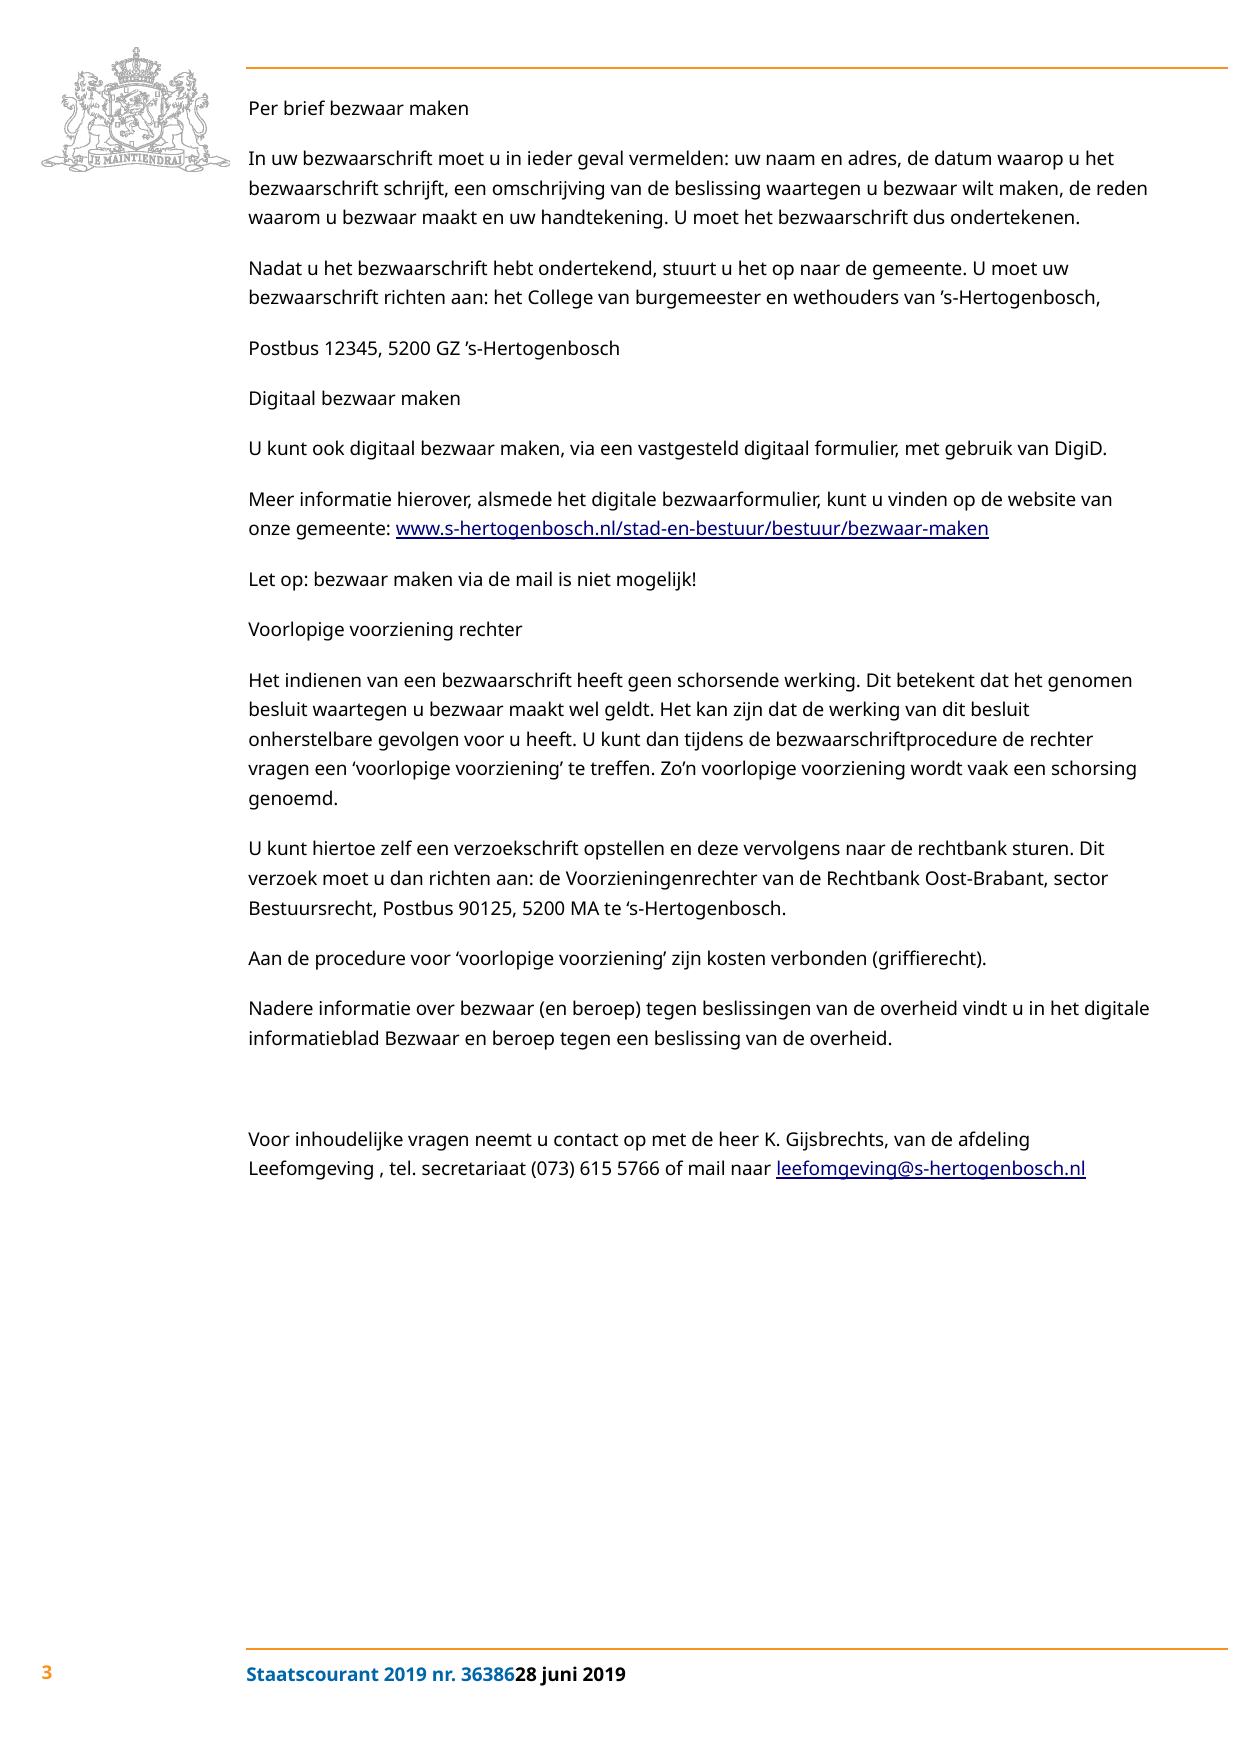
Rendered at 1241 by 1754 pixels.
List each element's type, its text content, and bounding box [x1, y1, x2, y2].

text U kunt hiertoe zelf een verzoekschrift opstellen en deze vervolgens naar de rechtbank sturen. Dit verzoek moet u dan richten aan: de Voorzieningenrechter van de Rechtbank Oost-Brabant, sector Bestuursrecht, Postbus 90125, 5200 MA te ‘s-Hertogenbosch. [248, 836, 1152, 921]
text Nadere informatie over bezwaar (en beroep) tegen beslissingen van de overheid vindt u in het digitale informatieblad Bezwaar en beroep tegen een beslissing van de overheid. [248, 996, 1152, 1051]
text Meer informatie hierover, alsmede het digitale bezwaarformulier, kunt u vinden op de website van onze gemeente: www.s-hertogenbosch.nl/stad-en-bestuur/bestuur/bezwaar-maken [248, 486, 1152, 541]
text Nadat u het bezwaarschrift hebt ondertekend, stuurt u het op naar de gemeente. U moet uw bezwaarschrift richten aan: het College van burgemeester en wethouders van ’s-Hertogenbosch, [248, 255, 1152, 310]
text Voorlopige voorziening rechter [248, 616, 1152, 642]
text Postbus 12345, 5200 GZ ’s-Hertogenbosch [248, 335, 1152, 361]
text Voor inhoudelijke vragen neemt u contact op met de heer K. Gijsbrechts, van de afdeling Leefomgeving , tel. secretariaat (073) 615 5766 of mail naar leefomgeving@s-hertogenbosch.nl [248, 1126, 1152, 1181]
text U kunt ook digitaal bezwaar maken, via een vastgesteld digitaal formulier, met gebruik van DigiD. [248, 436, 1152, 461]
text In uw bezwaarschrift moet u in ieder geval vermelden: uw naam en adres, de datum waarop u het bezwaarschrift schrijft, een omschrijving van de beslissing waartegen u bezwaar wilt maken, de reden waarom u bezwaar maakt en uw handtekening. U moet het bezwaarschrift dus ondertekenen. [248, 145, 1152, 230]
picture [41, 47, 231, 172]
text Het indienen van een bezwaarschrift heeft geen schorsende werking. Dit betekent dat het genomen besluit waartegen u bezwaar maakt wel geldt. Het kan zijn dat de werking van dit besluit onherstelbare gevolgen voor u heeft. U kunt dan tijdens de bezwaarschriftprocedure de rechter vragen een ‘voorlopige voorziening’ te treffen. Zo’n voorlopige voorziening wordt vaak een schorsing genoemd. [248, 667, 1152, 811]
text Aan de procedure voor ‘voorlopige voorziening’ zijn kosten verbonden (griffierecht). [248, 945, 1152, 971]
text Per brief bezwaar maken [248, 95, 1152, 121]
text Digitaal bezwaar maken [248, 385, 1152, 411]
text Let op: bezwaar maken via de mail is niet mogelijk! [248, 566, 1152, 592]
